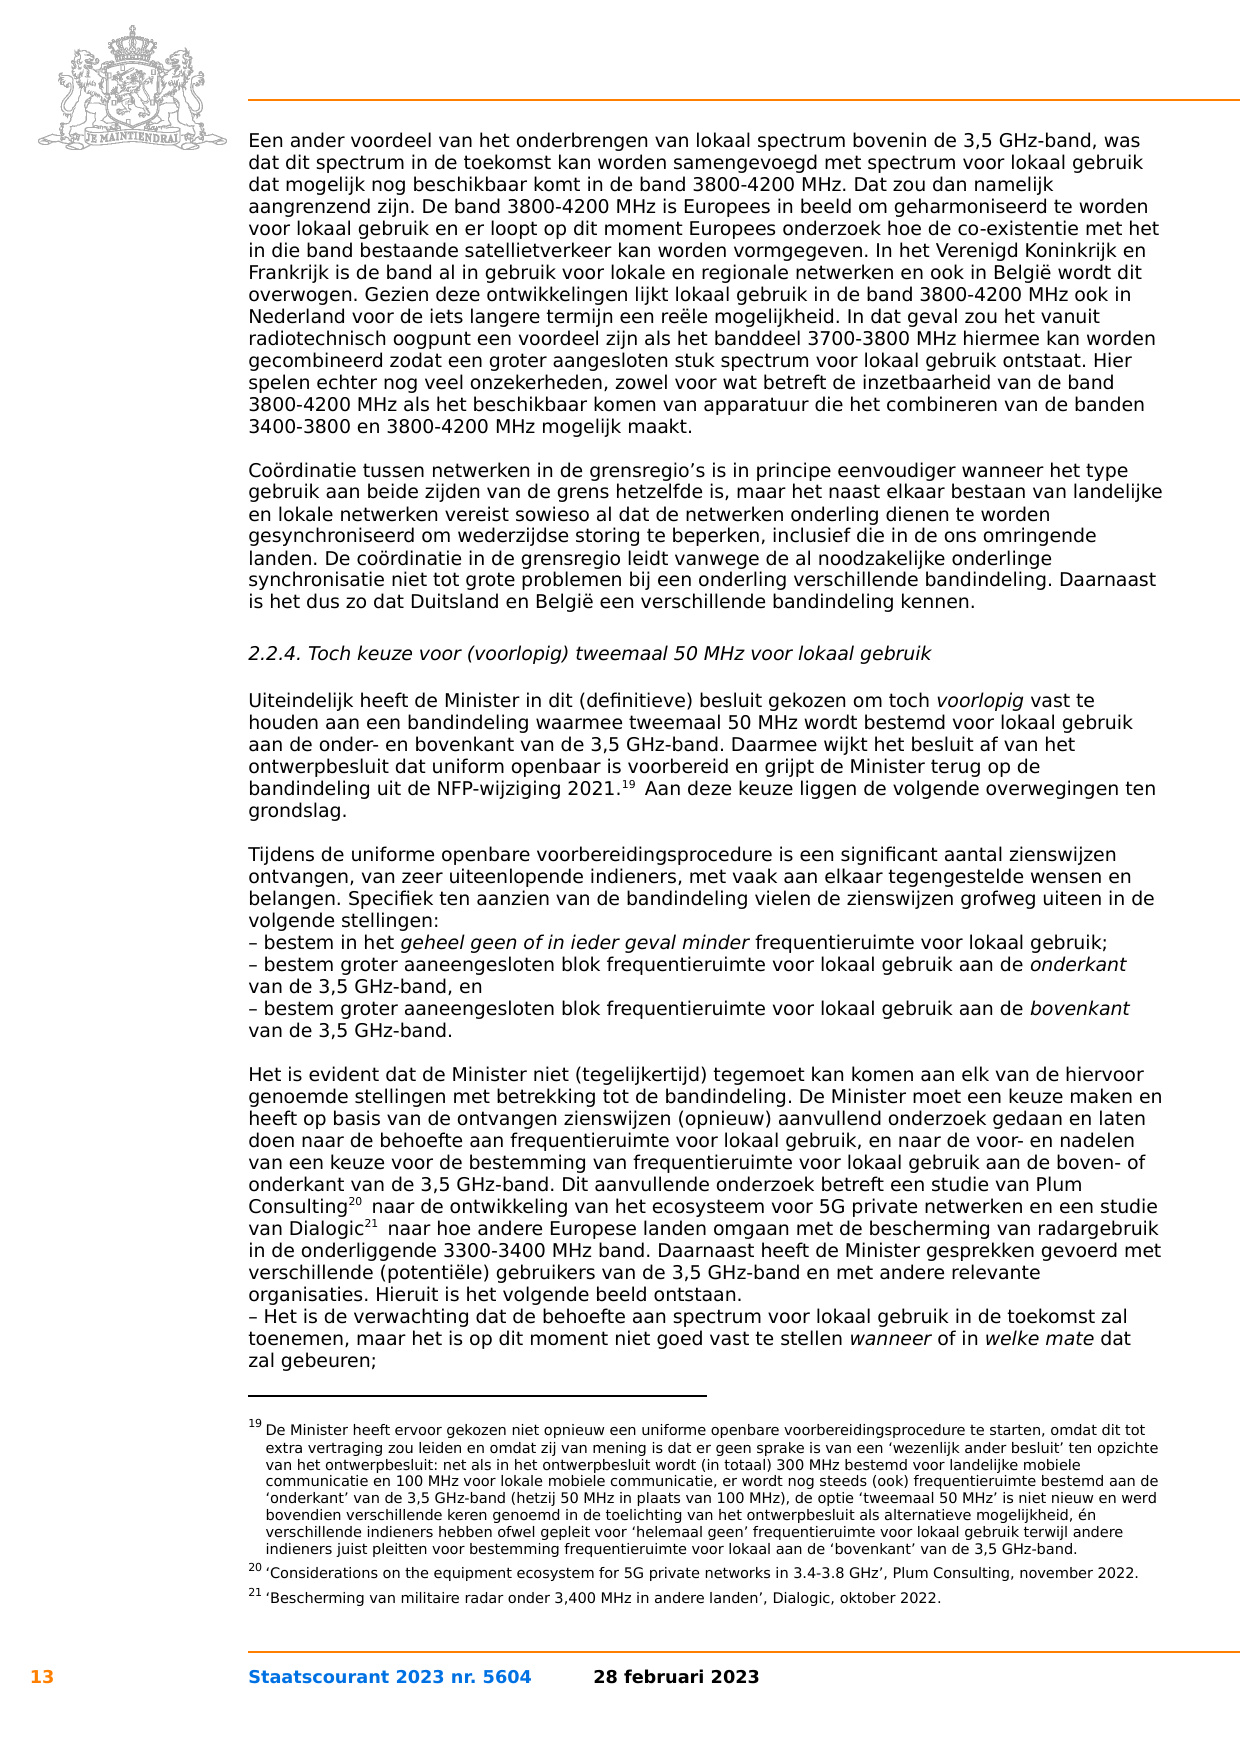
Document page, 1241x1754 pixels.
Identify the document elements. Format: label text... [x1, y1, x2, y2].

picture [38, 25, 227, 150]
text Coördinatie tussen netwerken in de grensregio’s is in principe eenvoudiger wanneer het type gebruik aan beide zijden van de grens hetzelfde is, maar het naast elkaar bestaan van landelijke en lokale netwerken vereist sowieso al dat de netwerken onderling dienen te worden gesynchroniseerd om wederzijdse storing te beperken, inclusief die in de ons omringende landen. De coördinatie in de grensregio leidt vanwege de al noodzakelijke onderlinge synchronisatie niet tot grote problemen bij een onderling verschillende bandindeling. Daarnaast is het dus zo dat Duitsland en België een verschillende bandindeling kennen. [248, 459, 1163, 613]
text Een ander voordeel van het onderbrengen van lokaal spectrum bovenin de 3,5 GHz-band, was dat dit spectrum in de toekomst kan worden samengevoegd met spectrum voor lokaal gebruik dat mogelijk nog beschikbaar komt in de band 3800-4200 MHz. Dat zou dan namelijk aangrenzend zijn. De band 3800-4200 MHz is Europees in beeld om geharmoniseerd te worden voor lokaal gebruik en er loopt op dit moment Europees onderzoek hoe de co-existentie met het in die band bestaande satellietverkeer kan worden vormgegeven. In het Verenigd Koninkrijk en Frankrijk is de band al in gebruik voor lokale en regionale netwerken en ook in België wordt dit overwogen. Gezien deze ontwikkelingen lijkt lokaal gebruik in de band 3800-4200 MHz ook in Nederland voor de iets langere termijn een reële mogelijkheid. In dat geval zou het vanuit radiotechnisch oogpunt een voordeel zijn als het banddeel 3700-3800 MHz hiermee kan worden gecombineerd zodat een groter aangesloten stuk spectrum voor lokaal gebruik ontstaat. Hier spelen echter nog veel onzekerheden, zowel voor wat betreft de inzetbaarheid van de band 3800-4200 MHz als het beschikbaar komen van apparatuur die het combineren van de banden 3400-3800 en 3800-4200 MHz mogelijk maakt. [248, 130, 1163, 438]
text Het is evident dat de Minister niet (tegelijkertijd) tegemoet kan komen aan elk van de hiervoor genoemde stellingen met betrekking tot de bandindeling. De Minister moet een keuze maken en heeft op basis van de ontvangen zienswijzen (opnieuw) aanvullend onderzoek gedaan en laten doen naar de behoefte aan frequentieruimte voor lokaal gebruik, en naar de voor- en nadelen van een keuze voor de bestemming van frequentieruimte voor lokaal gebruik aan de boven- of onderkant van de 3,5 GHz-band. Dit aanvullende onderzoek betreft een studie van Plum Consulting naar de ontwikkeling van het ecosysteem voor 5G private netwerken en een studie van Dialogic naar hoe andere Europese landen omgaan met de bescherming van radargebruik in de onderliggende 3300-3400 MHz band. Daarnaast heeft de Minister gesprekken gevoerd met verschillende (potentiële) gebruikers van de 3,5 GHz-band en met andere relevante organisaties. Hieruit is het volgende beeld ontstaan. [248, 1064, 1163, 1306]
text – bestem groter aaneengesloten blok frequentieruimte voor lokaal gebruik aan de bovenkant van de 3,5 GHz-band. [248, 998, 1163, 1042]
text – Het is de verwachting dat de behoefte aan spectrum voor lokaal gebruik in de toekomst zal toenemen, maar het is op dit moment niet goed vast te stellen wanneer of in welke mate dat zal gebeuren; [248, 1306, 1163, 1371]
text Uiteindelijk heeft de Minister in dit (definitieve) besluit gekozen om toch voorlopig vast te houden aan een bandindeling waarmee tweemaal 50 MHz wordt bestemd voor lokaal gebruik aan de onder- en bovenkant van de 3,5 GHz-band. Daarmee wijkt het besluit af van het ontwerpbesluit dat uniform openbaar is voorbereid en grijpt de Minister terug op de bandindeling uit de NFP-wijziging 2021. Aan deze keuze liggen de volgende overwegingen ten grondslag. [248, 690, 1163, 822]
text Tijdens de uniforme openbare voorbereidingsprocedure is een significant aantal zienswijzen ontvangen, van zeer uiteenlopende indieners, met vaak aan elkaar tegengestelde wensen en belangen. Specifiek ten aanzien van de bandindeling vielen de zienswijzen grofweg uiteen in de volgende stellingen: [248, 844, 1163, 932]
text ‘Considerations on the equipment ecosystem for 5G private networks in 3.4-3.8 GHz’, Plum Consulting, november 2022. [248, 1561, 1163, 1583]
text ‘Bescherming van militaire radar onder 3,400 MHz in andere landen’, Dialogic, oktober 2022. [248, 1586, 1163, 1608]
text – bestem in het geheel geen of in ieder geval minder frequentieruimte voor lokaal gebruik; [248, 932, 1163, 954]
text De Minister heeft ervoor gekozen niet opnieuw een uniforme openbare voorbereidingsprocedure te starten, omdat dit tot extra vertraging zou leiden en omdat zij van mening is dat er geen sprake is van een ‘wezenlijk ander besluit’ ten opzichte van het ontwerpbesluit: net als in het ontwerpbesluit wordt (in totaal) 300 MHz bestemd voor landelijke mobiele communicatie en 100 MHz voor lokale mobiele communicatie, er wordt nog steeds (ook) frequentieruimte bestemd aan de ‘onderkant’ van de 3,5 GHz-band (hetzij 50 MHz in plaats van 100 MHz), de optie ‘tweemaal 50 MHz’ is niet nieuw en werd bovendien verschillende keren genoemd in de toelichting van het ontwerpbesluit als alternatieve mogelijkheid, én verschillende indieners hebben ofwel gepleit voor ‘helemaal geen’ frequentieruimte voor lokaal gebruik terwijl andere indieners juist pleitten voor bestemming frequentieruimte voor lokaal aan de ‘bovenkant’ van de 3,5 GHz-band. [248, 1418, 1163, 1558]
text – bestem groter aaneengesloten blok frequentieruimte voor lokaal gebruik aan de onderkant van de 3,5 GHz-band, en [248, 954, 1163, 998]
subtitle 2.2.4. Toch keuze voor (voorlopig) tweemaal 50 MHz voor lokaal gebruik [248, 643, 1163, 665]
